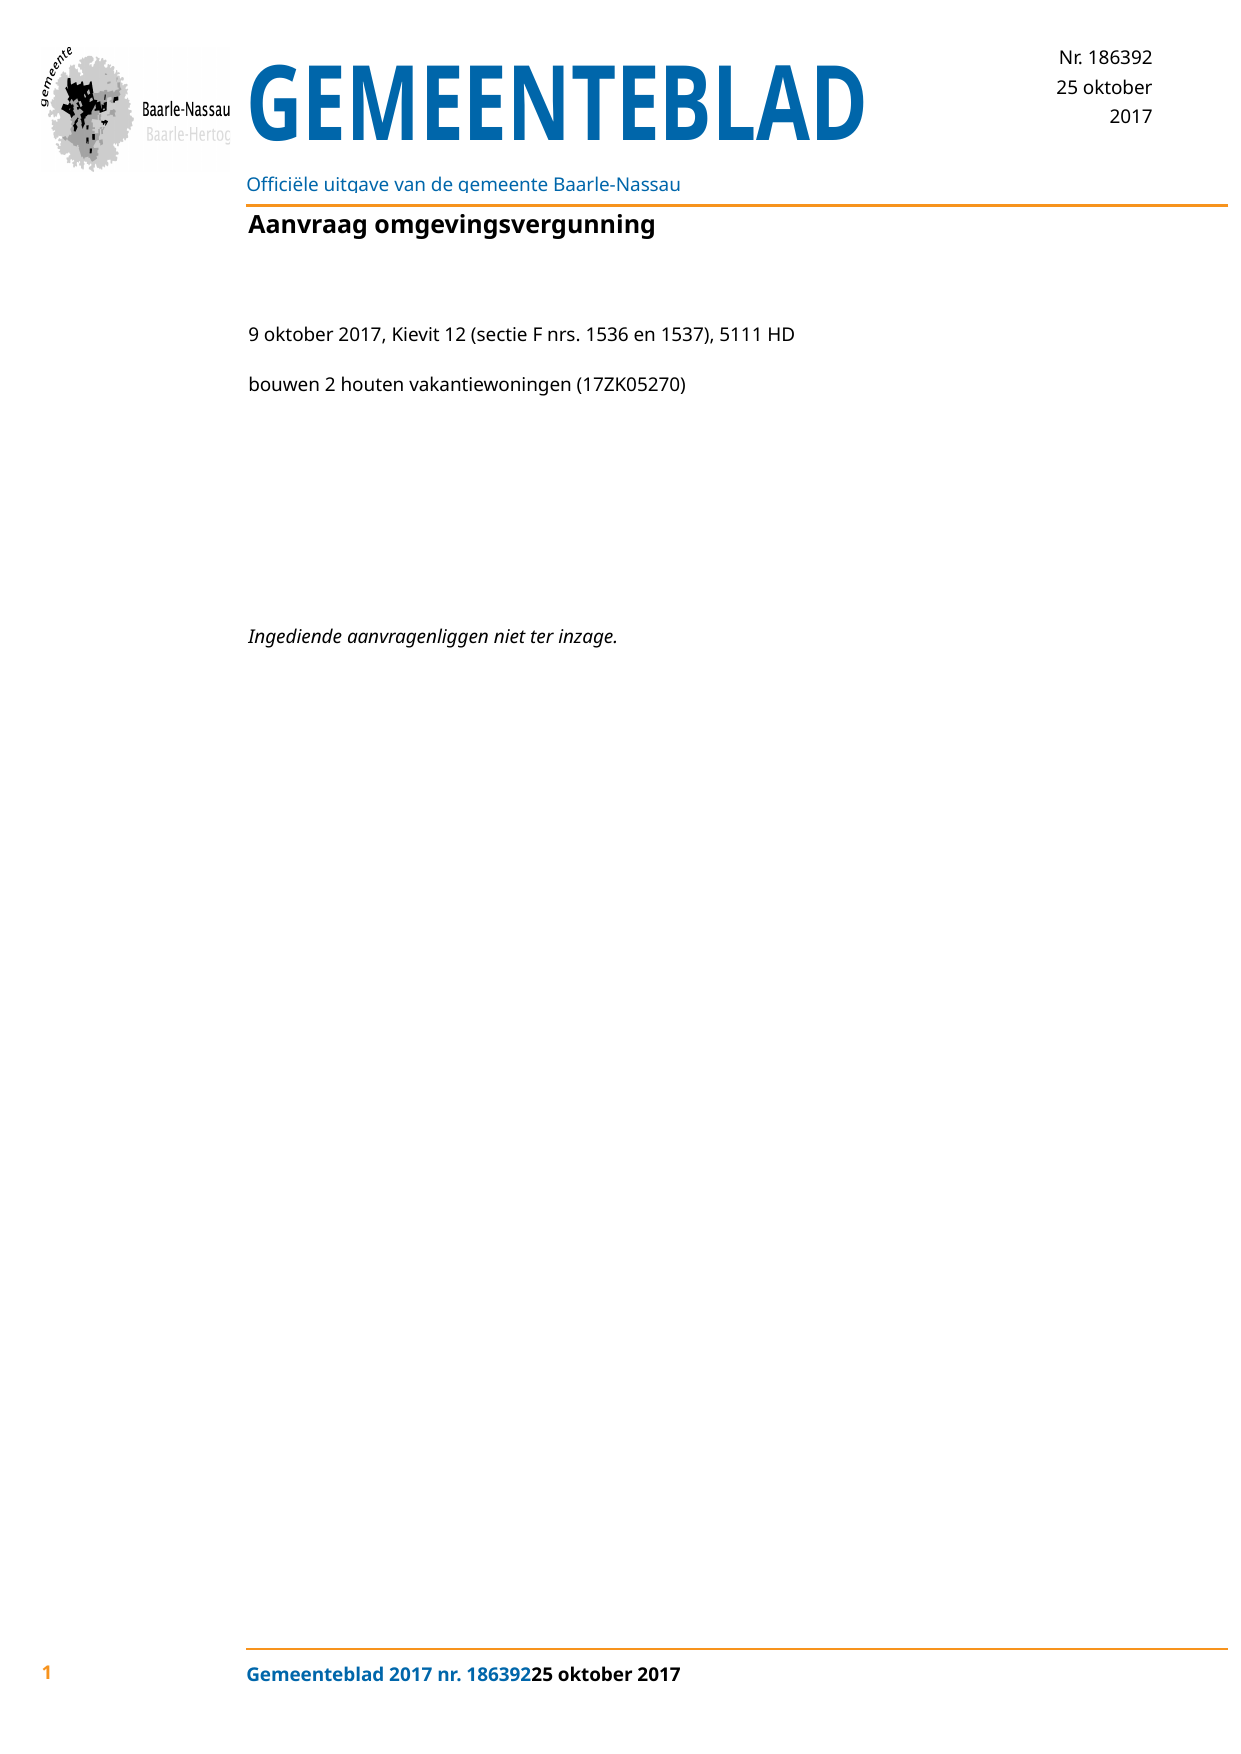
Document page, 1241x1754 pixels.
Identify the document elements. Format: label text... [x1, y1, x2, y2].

picture [41, 47, 231, 172]
text Aanvraag omgevingsvergunning [248, 207, 1152, 241]
text 9 oktober 2017, Kievit 12 (sectie F nrs. 1536 en 1537), 5111 HD [248, 321, 1152, 346]
text bouwen 2 houten vakantiewoningen (17ZK05270) [248, 371, 1152, 397]
text Ingediende aanvragenliggen niet ter inzage. [248, 623, 1152, 649]
